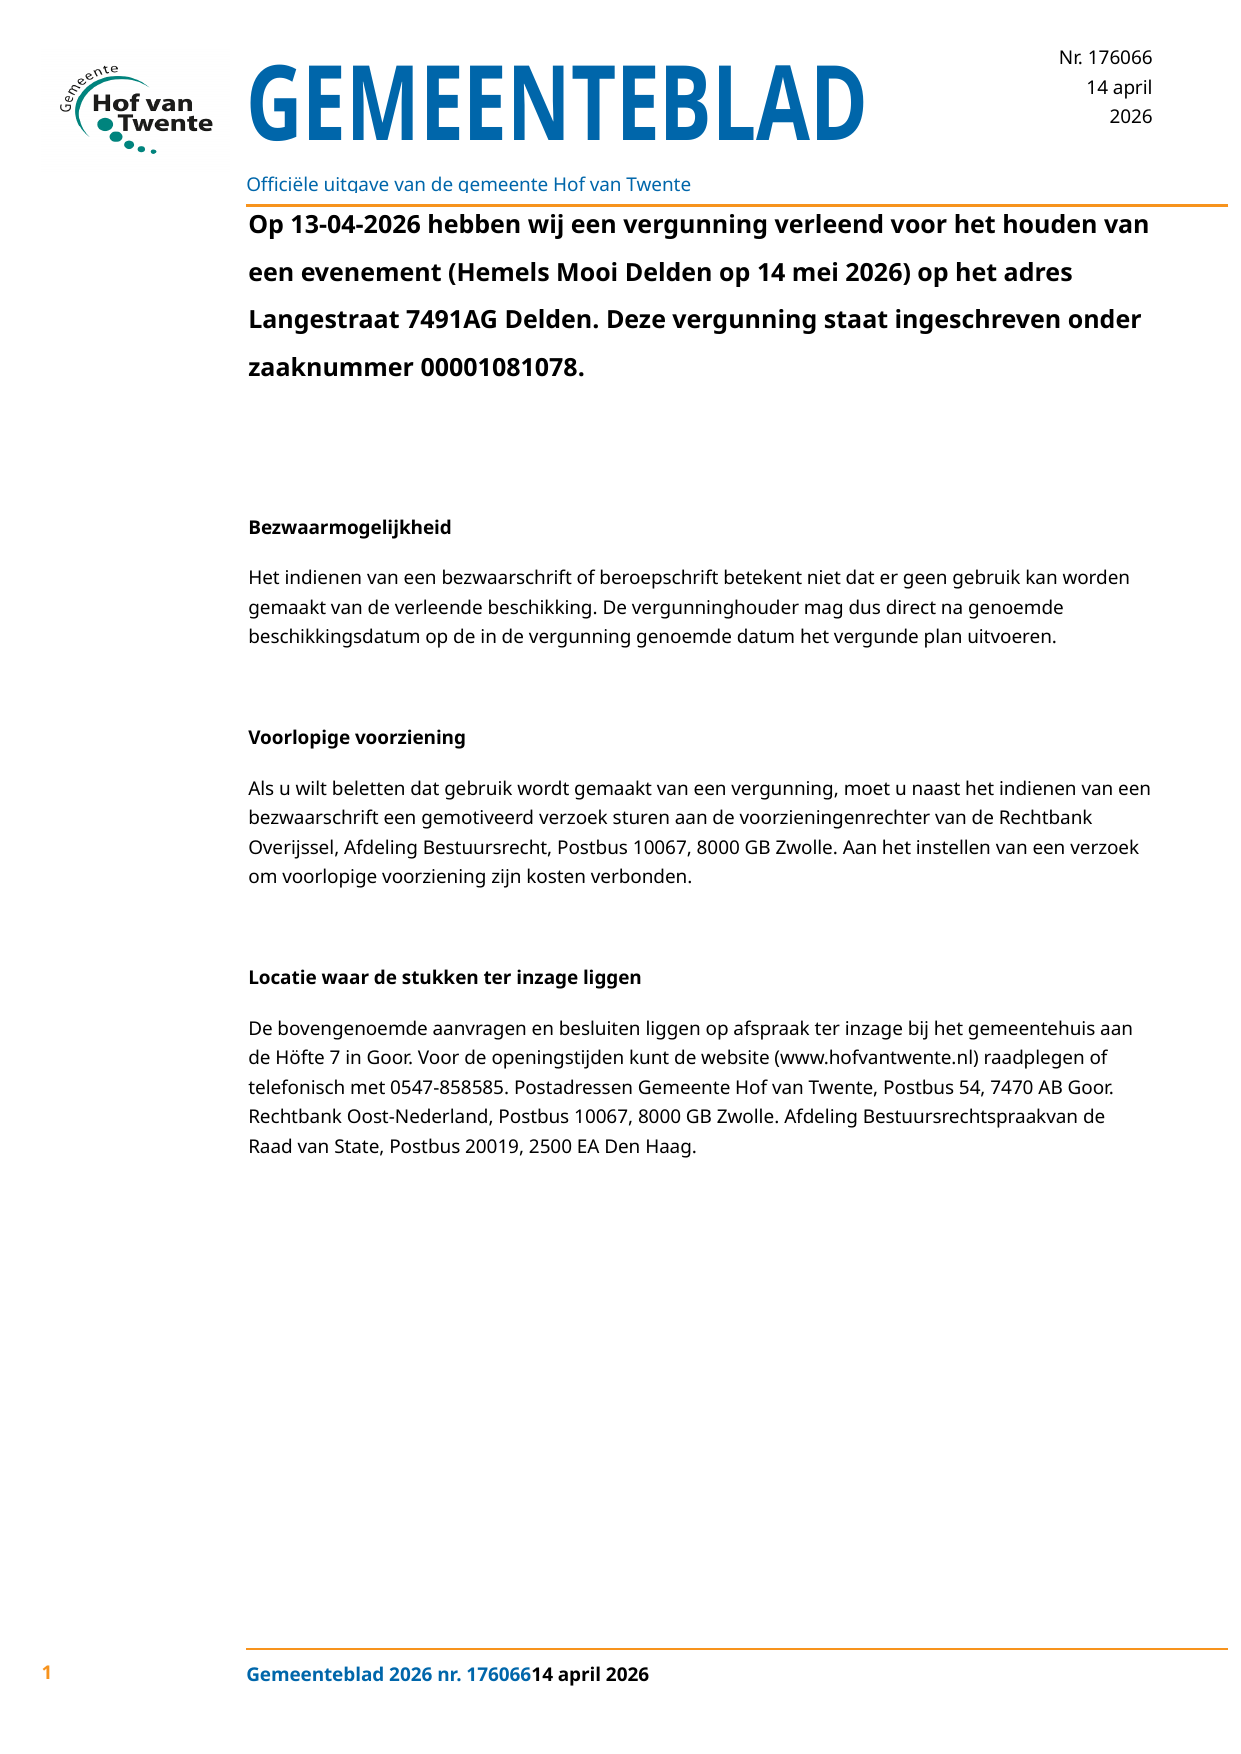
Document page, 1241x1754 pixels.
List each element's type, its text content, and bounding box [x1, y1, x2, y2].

text Voorlopige voorziening [248, 724, 1152, 750]
picture [41, 47, 231, 172]
text Locatie waar de stukken ter inzage liggen [248, 964, 1152, 990]
text Het indienen van een bezwaarschrift of beroepschrift betekent niet dat er geen gebruik kan worden gemaakt van de verleende beschikking. De vergunninghouder mag dus direct na genoemde beschikkingsdatum op de in de vergunning genoemde datum het vergunde plan uitvoeren. [248, 564, 1152, 649]
text De bovengenoemde aanvragen en besluiten liggen op afspraak ter inzage bij het gemeentehuis aan de Höfte 7 in Goor. Voor de openingstijden kunt de website (www.hofvantwente.nl) raadplegen of telefonisch met 0547-858585. Postadressen Gemeente Hof van Twente, Postbus 54, 7470 AB Goor. Rechtbank Oost-Nederland, Postbus 10067, 8000 GB Zwolle. Afdeling Bestuursrechtspraakvan de Raad van State, Postbus 20019, 2500 EA Den Haag. [248, 1015, 1152, 1159]
text Op 13-04-2026 hebben wij een vergunning verleend voor het houden van een evenement (Hemels Mooi Delden op 14 mei 2026) op het adres Langestraat 7491AG Delden. Deze vergunning staat ingeschreven onder zaaknummer 00001081078. [248, 207, 1152, 384]
text Bezwaarmogelijkheid [248, 514, 1152, 540]
text Als u wilt beletten dat gebruik wordt gemaakt van een vergunning, moet u naast het indienen van een bezwaarschrift een gemotiveerd verzoek sturen aan de voorzieningenrechter van de Rechtbank Overijssel, Afdeling Bestuursrecht, Postbus 10067, 8000 GB Zwolle. Aan het instellen van een verzoek om voorlopige voorziening zijn kosten verbonden. [248, 775, 1152, 889]
